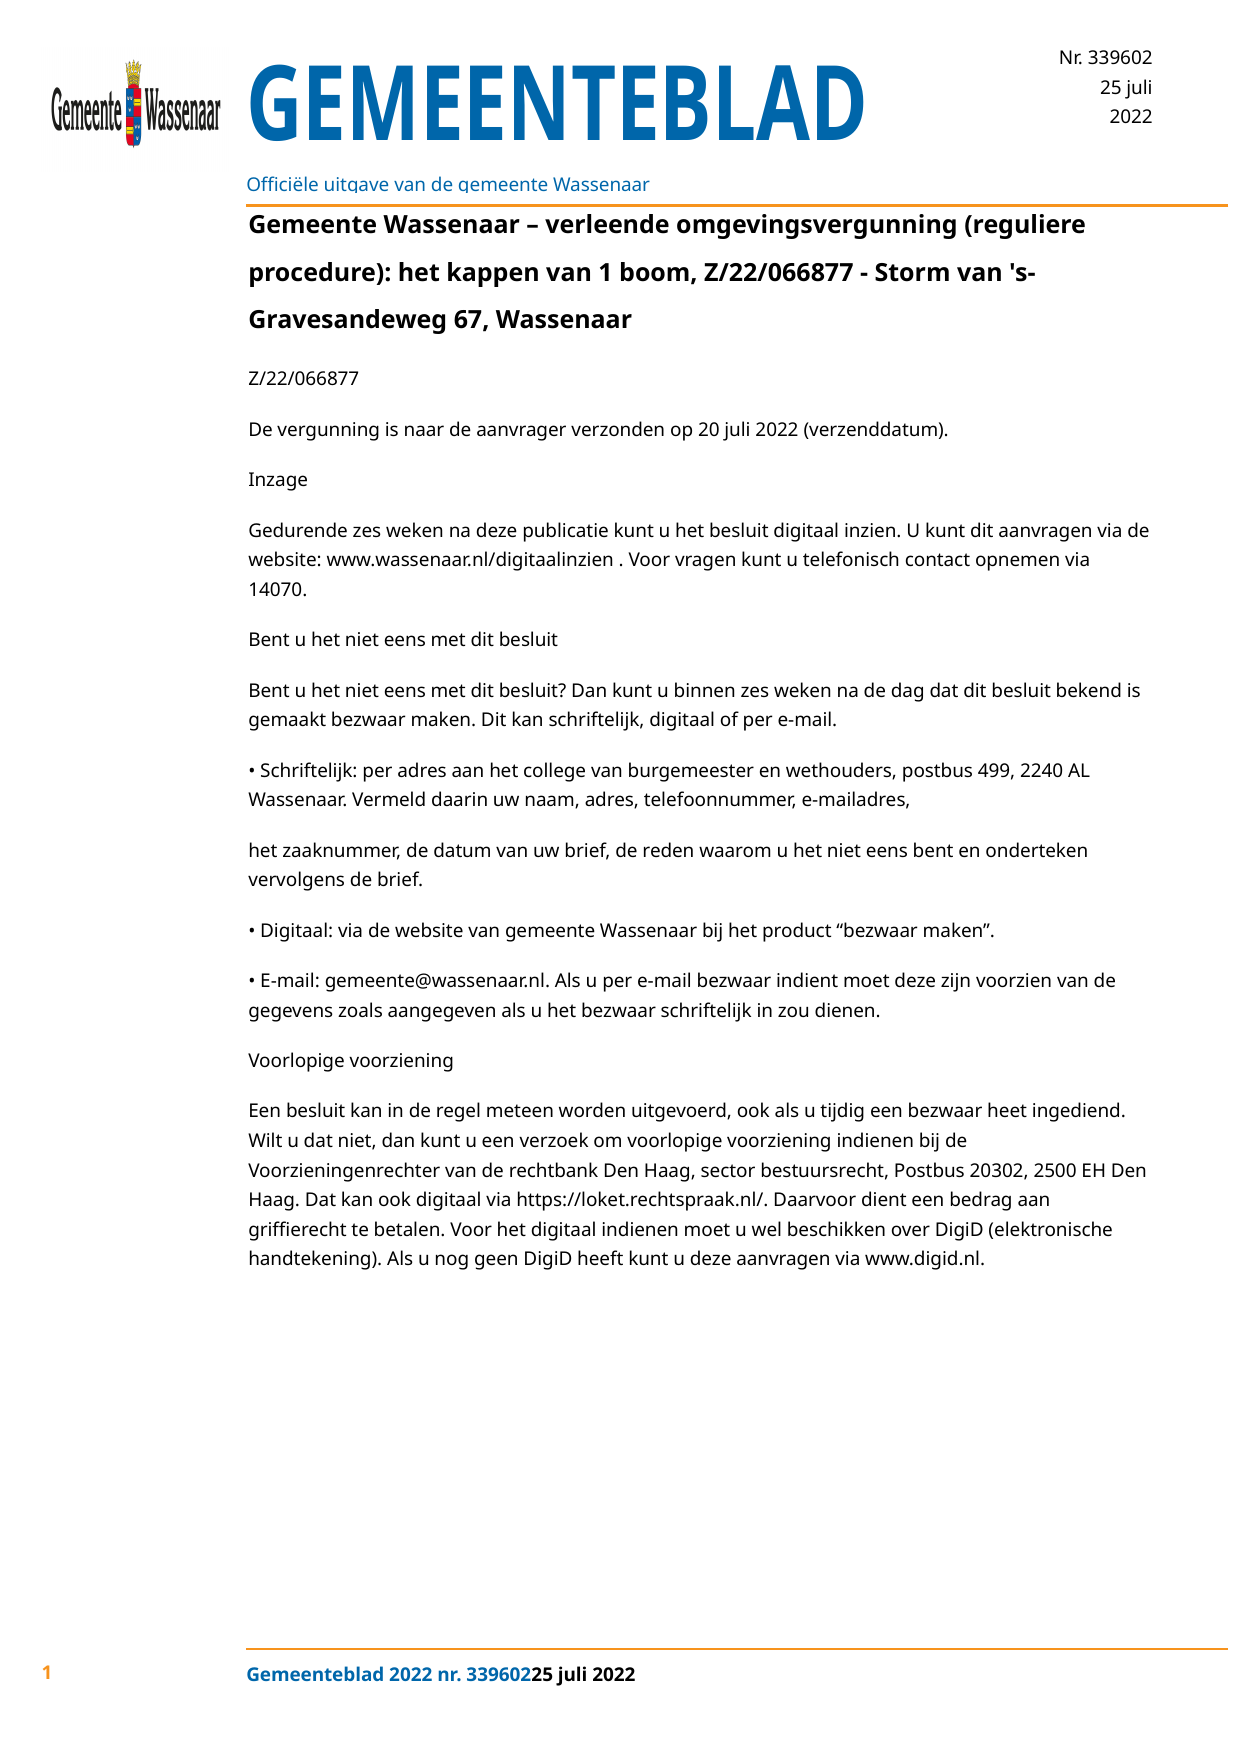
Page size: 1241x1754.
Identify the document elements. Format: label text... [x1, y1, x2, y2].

picture [41, 47, 231, 172]
text • Digitaal: via de website van gemeente Wassenaar bij het product “bezwaar maken”. [248, 917, 1152, 942]
text De vergunning is naar de aanvrager verzonden op 20 juli 2022 (verzenddatum). [248, 416, 1152, 442]
text • Schriftelijk: per adres aan het college van burgemeester en wethouders, postbus 499, 2240 AL Wassenaar. Vermeld daarin uw naam, adres, telefoonnummer, e-mailadres, [248, 757, 1152, 812]
text • E-mail: gemeente@wassenaar.nl. Als u per e-mail bezwaar indient moet deze zijn voorzien van de gegevens zoals aangegeven als u het bezwaar schriftelijk in zou dienen. [248, 967, 1152, 1022]
text Inzage [248, 466, 1152, 492]
text Gemeente Wassenaar – verleende omgevingsvergunning (reguliere procedure): het kappen van 1 boom, Z/22/066877 - Storm van 's-Gravesandeweg 67, Wassenaar [248, 207, 1152, 336]
text Gedurende zes weken na deze publicatie kunt u het besluit digitaal inzien. U kunt dit aanvragen via de website: www.wassenaar.nl/digitaalinzien . Voor vragen kunt u telefonisch contact opnemen via 14070. [248, 517, 1152, 602]
text Voorlopige voorziening [248, 1047, 1152, 1073]
text Z/22/066877 [248, 366, 1152, 391]
text het zaaknummer, de datum van uw brief, de reden waarom u het niet eens bent en onderteken vervolgens de brief. [248, 837, 1152, 892]
text Bent u het niet eens met dit besluit [248, 626, 1152, 652]
text Bent u het niet eens met dit besluit? Dan kunt u binnen zes weken na de dag dat dit besluit bekend is gemaakt bezwaar maken. Dit kan schriftelijk, digitaal of per e-mail. [248, 677, 1152, 732]
text Een besluit kan in de regel meteen worden uitgevoerd, ook als u tijdig een bezwaar heet ingediend. Wilt u dat niet, dan kunt u een verzoek om voorlopige voorziening indienen bij de Voorzieningenrechter van de rechtbank Den Haag, sector bestuursrecht, Postbus 20302, 2500 EH Den Haag. Dat kan ook digitaal via https://loket.rechtspraak.nl/. Daarvoor dient een bedrag aan griffierecht te betalen. Voor het digitaal indienen moet u wel beschikken over DigiD (elektronische handtekening). Als u nog geen DigiD heeft kunt u deze aanvragen via www.digid.nl. [248, 1098, 1152, 1271]
